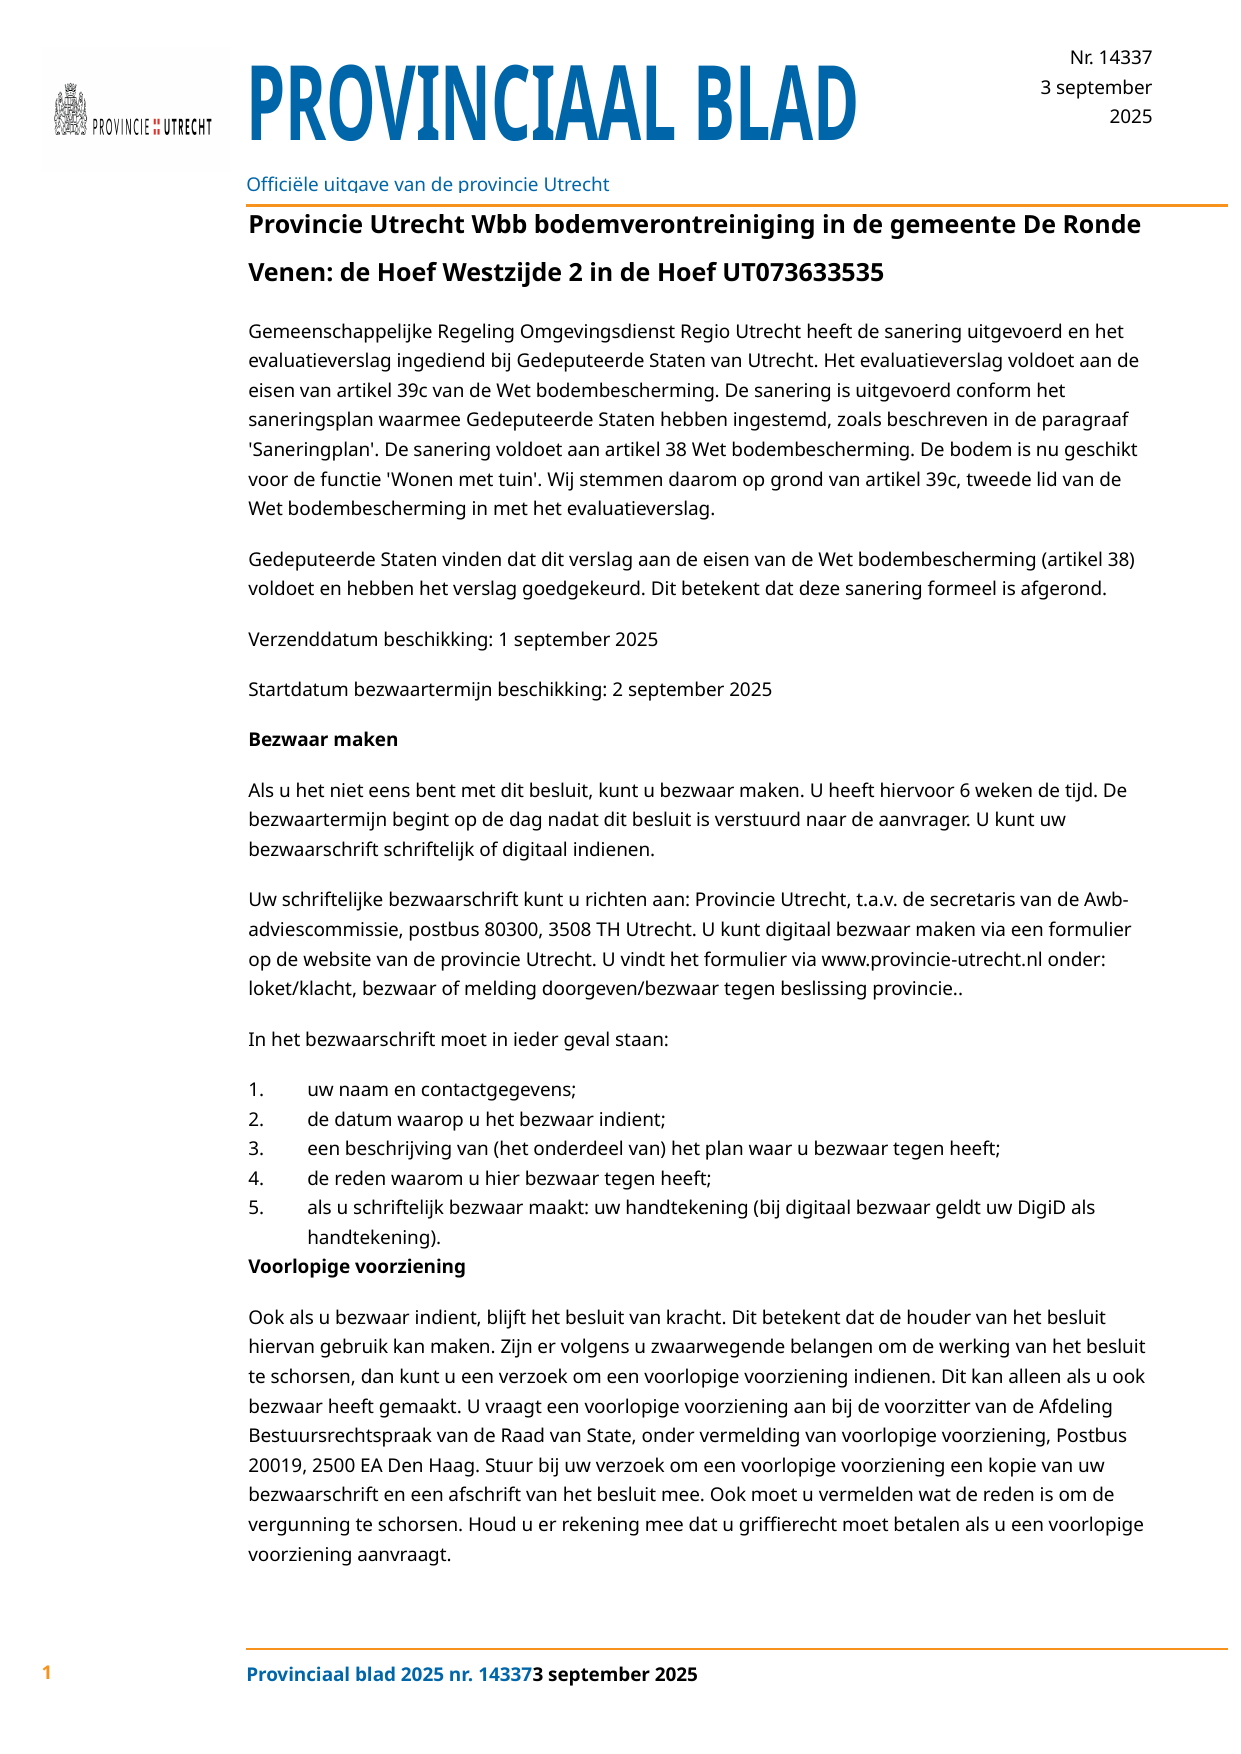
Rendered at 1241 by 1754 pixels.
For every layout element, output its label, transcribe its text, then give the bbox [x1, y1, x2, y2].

list de reden waarom u hier bezwaar tegen heeft; [248, 1165, 1152, 1191]
text Voorlopige voorziening [248, 1254, 1152, 1279]
text Provincie Utrecht Wbb bodemverontreiniging in de gemeente De Ronde Venen: de Hoef Westzijde 2 in de Hoef UT073633535 [248, 207, 1152, 288]
text Gedeputeerde Staten vinden dat dit verslag aan de eisen van de Wet bodembescherming (artikel 38) voldoet en hebben het verslag goedgekeurd. Dit betekent dat deze sanering formeel is afgerond. [248, 546, 1152, 601]
text Bezwaar maken [248, 727, 1152, 752]
list uw naam en contactgegevens; [248, 1076, 1152, 1102]
picture [41, 47, 231, 172]
text Verzenddatum beschikking: 1 september 2025 [248, 626, 1152, 652]
text In het bezwaarschrift moet in ieder geval staan: [248, 1026, 1152, 1052]
list de datum waarop u het bezwaar indient; [248, 1106, 1152, 1132]
text Gemeenschappelijke Regeling Omgevingsdienst Regio Utrecht heeft de sanering uitgevoerd en het evaluatieverslag ingediend bij Gedeputeerde Staten van Utrecht. Het evaluatieverslag voldoet aan de eisen van artikel 39c van de Wet bodembescherming. De sanering is uitgevoerd conform het saneringsplan waarmee Gedeputeerde Staten hebben ingestemd, zoals beschreven in de paragraaf 'Saneringplan'. De sanering voldoet aan artikel 38 Wet bodembescherming. De bodem is nu geschikt voor de functie 'Wonen met tuin'. Wij stemmen daarom op grond van artikel 39c, tweede lid van de Wet bodembescherming in met het evaluatieverslag. [248, 318, 1152, 521]
text Als u het niet eens bent met dit besluit, kunt u bezwaar maken. U heeft hiervoor 6 weken de tijd. De bezwaartermijn begint op de dag nadat dit besluit is verstuurd naar de aanvrager. U kunt uw bezwaarschrift schriftelijk of digitaal indienen. [248, 777, 1152, 862]
text Ook als u bezwaar indient, blijft het besluit van kracht. Dit betekent dat de houder van het besluit hiervan gebruik kan maken. Zijn er volgens u zwaarwegende belangen om de werking van het besluit te schorsen, dan kunt u een verzoek om een voorlopige voorziening indienen. Dit kan alleen als u ook bezwaar heeft gemaakt. U vraagt een voorlopige voorziening aan bij de voorzitter van de Afdeling Bestuursrechtspraak van de Raad van State, onder vermelding van voorlopige voorziening, Postbus 20019, 2500 EA Den Haag. Stuur bij uw verzoek om een voorlopige voorziening een kopie van uw bezwaarschrift en een afschrift van het besluit mee. Ook moet u vermelden wat de reden is om de vergunning te schorsen. Houd u er rekening mee dat u griffierecht moet betalen als u een voorlopige voorziening aanvraagt. [248, 1304, 1152, 1567]
text Uw schriftelijke bezwaarschrift kunt u richten aan: Provincie Utrecht, t.a.v. de secretaris van de Awb-adviescommissie, postbus 80300, 3508 TH Utrecht. U kunt digitaal bezwaar maken via een formulier op de website van de provincie Utrecht. U vindt het formulier via www.provincie-utrecht.nl onder: loket/klacht, bezwaar of melding doorgeven/bezwaar tegen beslissing provincie.. [248, 887, 1152, 1001]
list als u schriftelijk bezwaar maakt: uw handtekening (bij digitaal bezwaar geldt uw DigiD als handtekening). [248, 1194, 1152, 1250]
text Startdatum bezwaartermijn beschikking: 2 september 2025 [248, 676, 1152, 702]
list een beschrijving van (het onderdeel van) het plan waar u bezwaar tegen heeft; [248, 1135, 1152, 1161]
